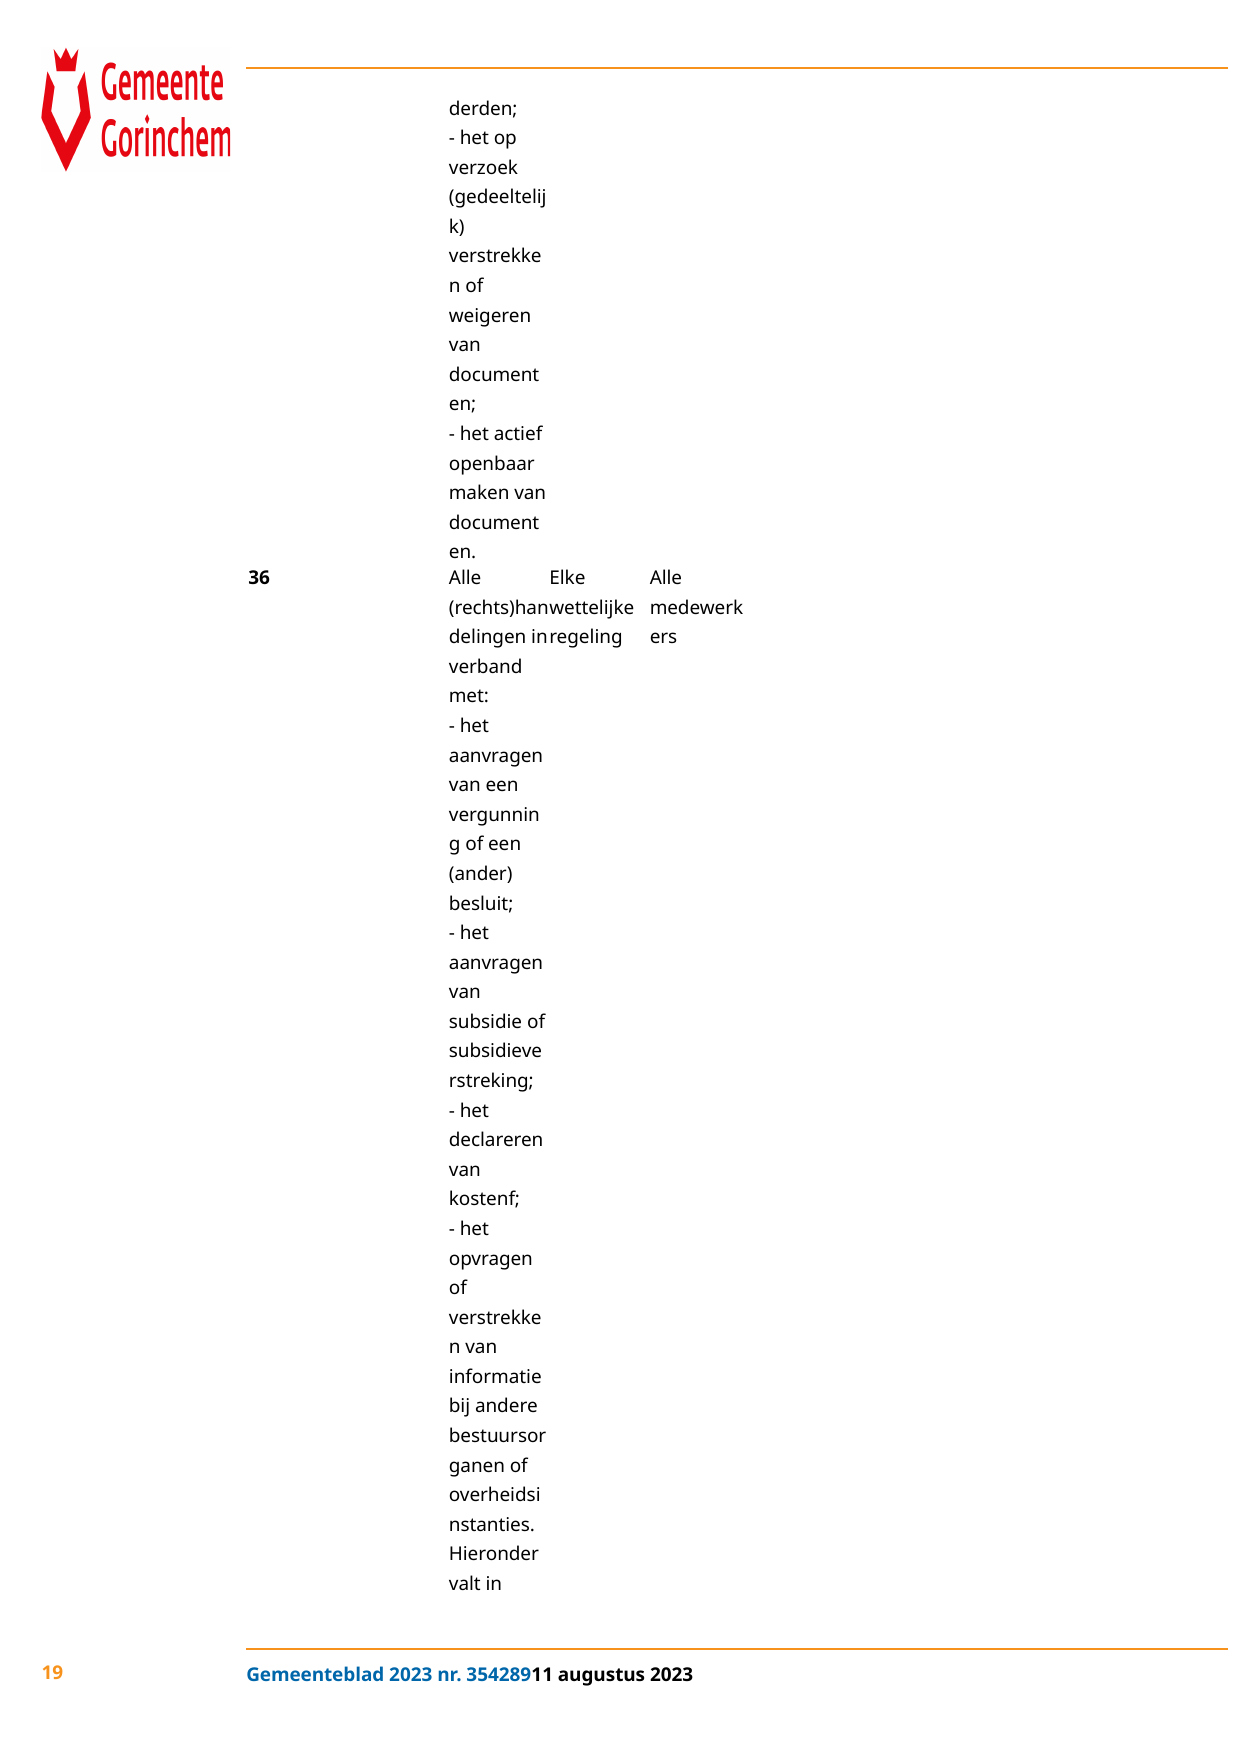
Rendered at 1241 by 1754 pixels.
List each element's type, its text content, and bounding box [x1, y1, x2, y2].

table_cell [348, 95, 449, 564]
table_cell Elke wettelijke regeling [549, 564, 649, 1596]
table_cell derden; - het op verzoek (gedeeltelijk) verstrekken of weigeren van documenten; - het actief openbaar maken van documenten. [449, 95, 549, 564]
table_cell [951, 564, 1051, 1596]
table_cell [348, 564, 449, 1596]
table_cell [650, 95, 750, 564]
table_cell [750, 564, 850, 1596]
table_cell [549, 95, 649, 564]
table_cell [1051, 564, 1152, 1596]
picture [41, 47, 231, 172]
table_cell [951, 95, 1051, 564]
table_cell [1051, 95, 1152, 564]
table_cell Alle (rechts)handelingen in verband met: - het aanvragen van een vergunning of een (ander) besluit; - het aanvragen van subsidie of subsidieverstreking; - het declareren van kostenf; - het opvragen of verstrekken van informatie bij andere bestuursorganen of overheidsinstanties. Hieronder valt in [449, 564, 549, 1596]
table_cell [850, 564, 951, 1596]
table_cell [850, 95, 951, 564]
table_cell [248, 95, 348, 564]
table_cell 36 [248, 564, 348, 1596]
table_cell Alle medewerkers [650, 564, 750, 1596]
table_cell [750, 95, 850, 564]
